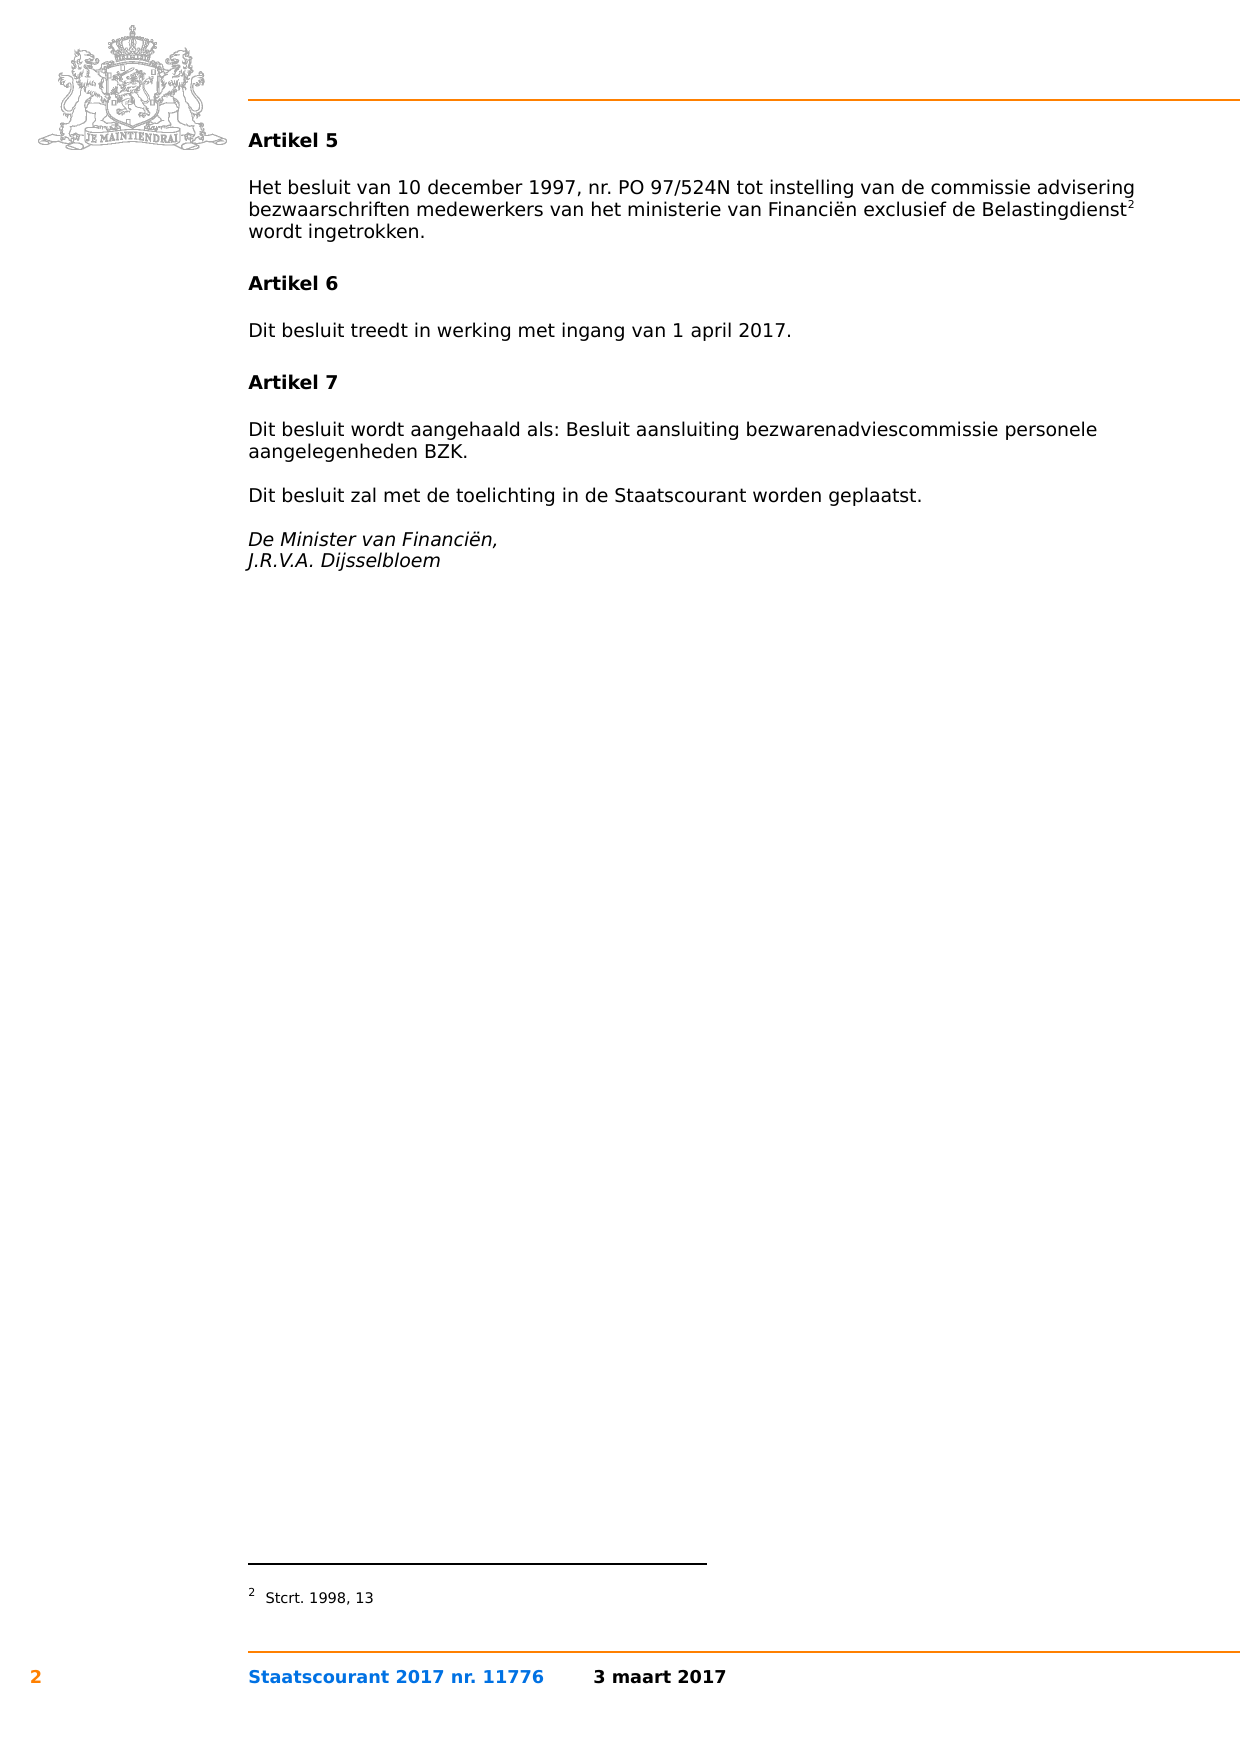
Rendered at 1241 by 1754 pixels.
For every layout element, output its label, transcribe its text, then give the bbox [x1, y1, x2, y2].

text Dit besluit treedt in werking met ingang van 1 april 2017. [248, 320, 1163, 342]
text Dit besluit wordt aangehaald als: Besluit aansluiting bezwarenadviescommissie personele aangelegenheden BZK. [248, 419, 1163, 463]
subtitle Artikel 6 [248, 273, 1163, 295]
text Stcrt. 1998, 13 [248, 1586, 1163, 1608]
subtitle Artikel 5 [248, 130, 1163, 152]
text Dit besluit zal met de toelichting in de Staatscourant worden geplaatst. [248, 484, 1163, 507]
picture [38, 25, 227, 150]
subtitle Artikel 7 [248, 372, 1163, 394]
text De Minister van Financiën, J.R.V.A. Dijsselbloem [248, 528, 1163, 572]
text Het besluit van 10 december 1997, nr. PO 97/524N tot instelling van de commissie advisering bezwaarschriften medewerkers van het ministerie van Financiën exclusief de Belastingdienst wordt ingetrokken. [248, 177, 1163, 243]
